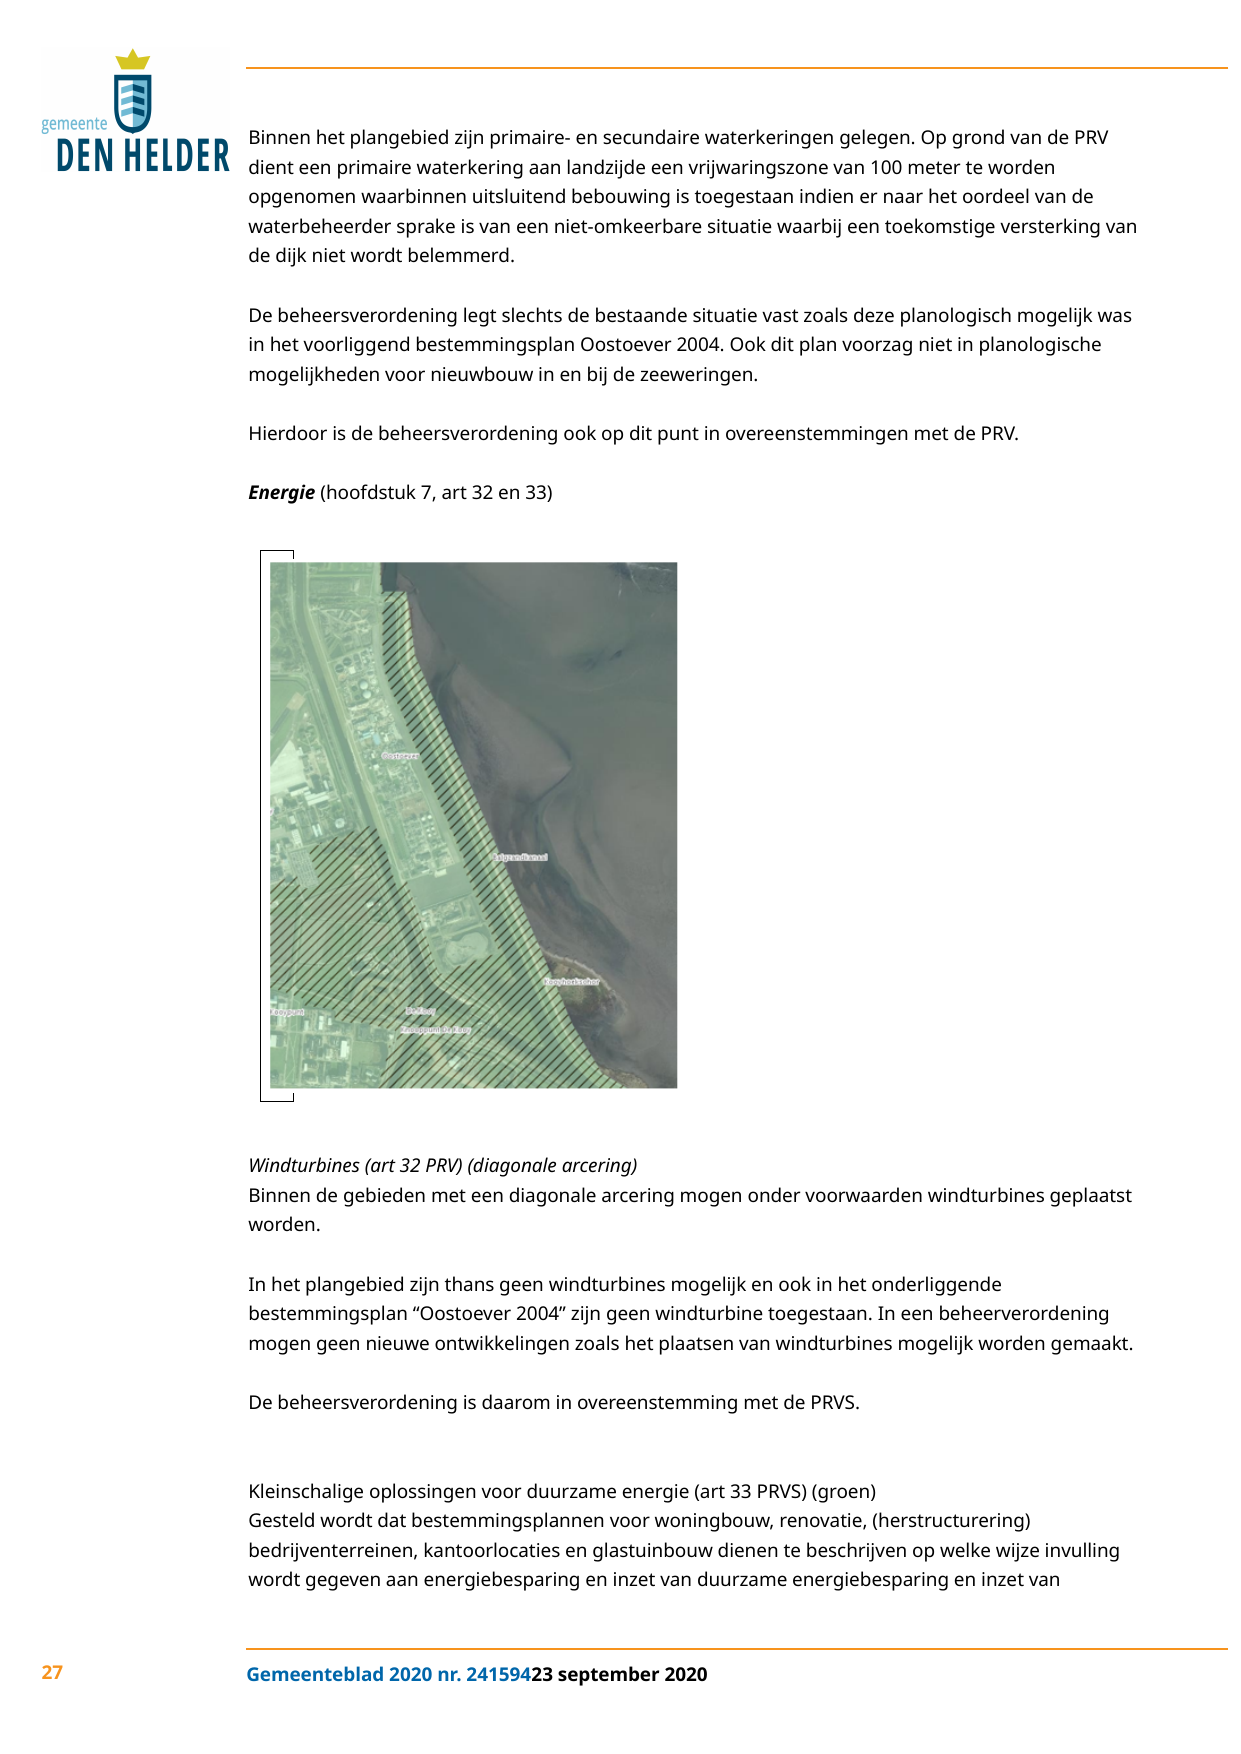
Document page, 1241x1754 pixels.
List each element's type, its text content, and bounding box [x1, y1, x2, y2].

text Binnen het plangebied zijn primaire- en secundaire waterkeringen gelegen. Op grond van de PRV dient een primaire waterkering aan landzijde een vrijwaringszone van 100 meter te worden opgenomen waarbinnen uitsluitend bebouwing is toegestaan indien er naar het oordeel van de waterbeheerder sprake is van een niet-omkeerbare situatie waarbij een toekomstige versterking van de dijk niet wordt belemmerd. [248, 124, 1152, 268]
text Windturbines (art 32 PRV) (diagonale arcering) [248, 1152, 1152, 1178]
picture [100, 154, 106, 172]
text In het plangebied zijn thans geen windturbines mogelijk en ook in het onderliggende bestemmingsplan “Oostoever 2004” zijn geen windturbine toegestaan. In een beheerverordening mogen geen nieuwe ontwikkelingen zoals het plaatsen van windturbines mogelijk worden gemaakt. [248, 1271, 1152, 1356]
picture [182, 144, 187, 165]
picture [130, 157, 135, 172]
text Kleinschalige oplossingen voor duurzame energie (art 33 PRVS) (groen) [248, 1478, 1152, 1504]
text De beheersverordening legt slechts de bestaande situatie vast zoals deze planologisch mogelijk was in het voorliggend bestemmingsplan Oostoever 2004. Ook dit plan voorzag niet in planologische mogelijkheden voor nieuwbouw in en bij de zeeweringen. [248, 302, 1152, 387]
text Binnen de gebieden met een diagonale arcering mogen onder voorwaarden windturbines geplaatst worden. [248, 1182, 1152, 1237]
text Energie (hoofdstuk 7, art 32 en 33) [248, 479, 1152, 505]
text De beheersverordening is daarom in overeenstemming met de PRVS. [248, 1389, 1152, 1415]
picture [63, 144, 68, 165]
text Gesteld wordt dat bestemmingsplannen voor woningbouw, renovatie, (herstructurering) bedrijventerreinen, kantoorlocaties en glastuinbouw dienen te beschrijven op welke wijze invulling wordt gegeven aan energiebesparing en inzet van duurzame energiebesparing en inzet van [248, 1507, 1152, 1592]
text Hierdoor is de beheersverordening ook op dit punt in overeenstemmingen met de PRV. [248, 420, 1152, 446]
picture [41, 47, 231, 172]
picture [220, 160, 224, 172]
picture [268, 559, 683, 1093]
